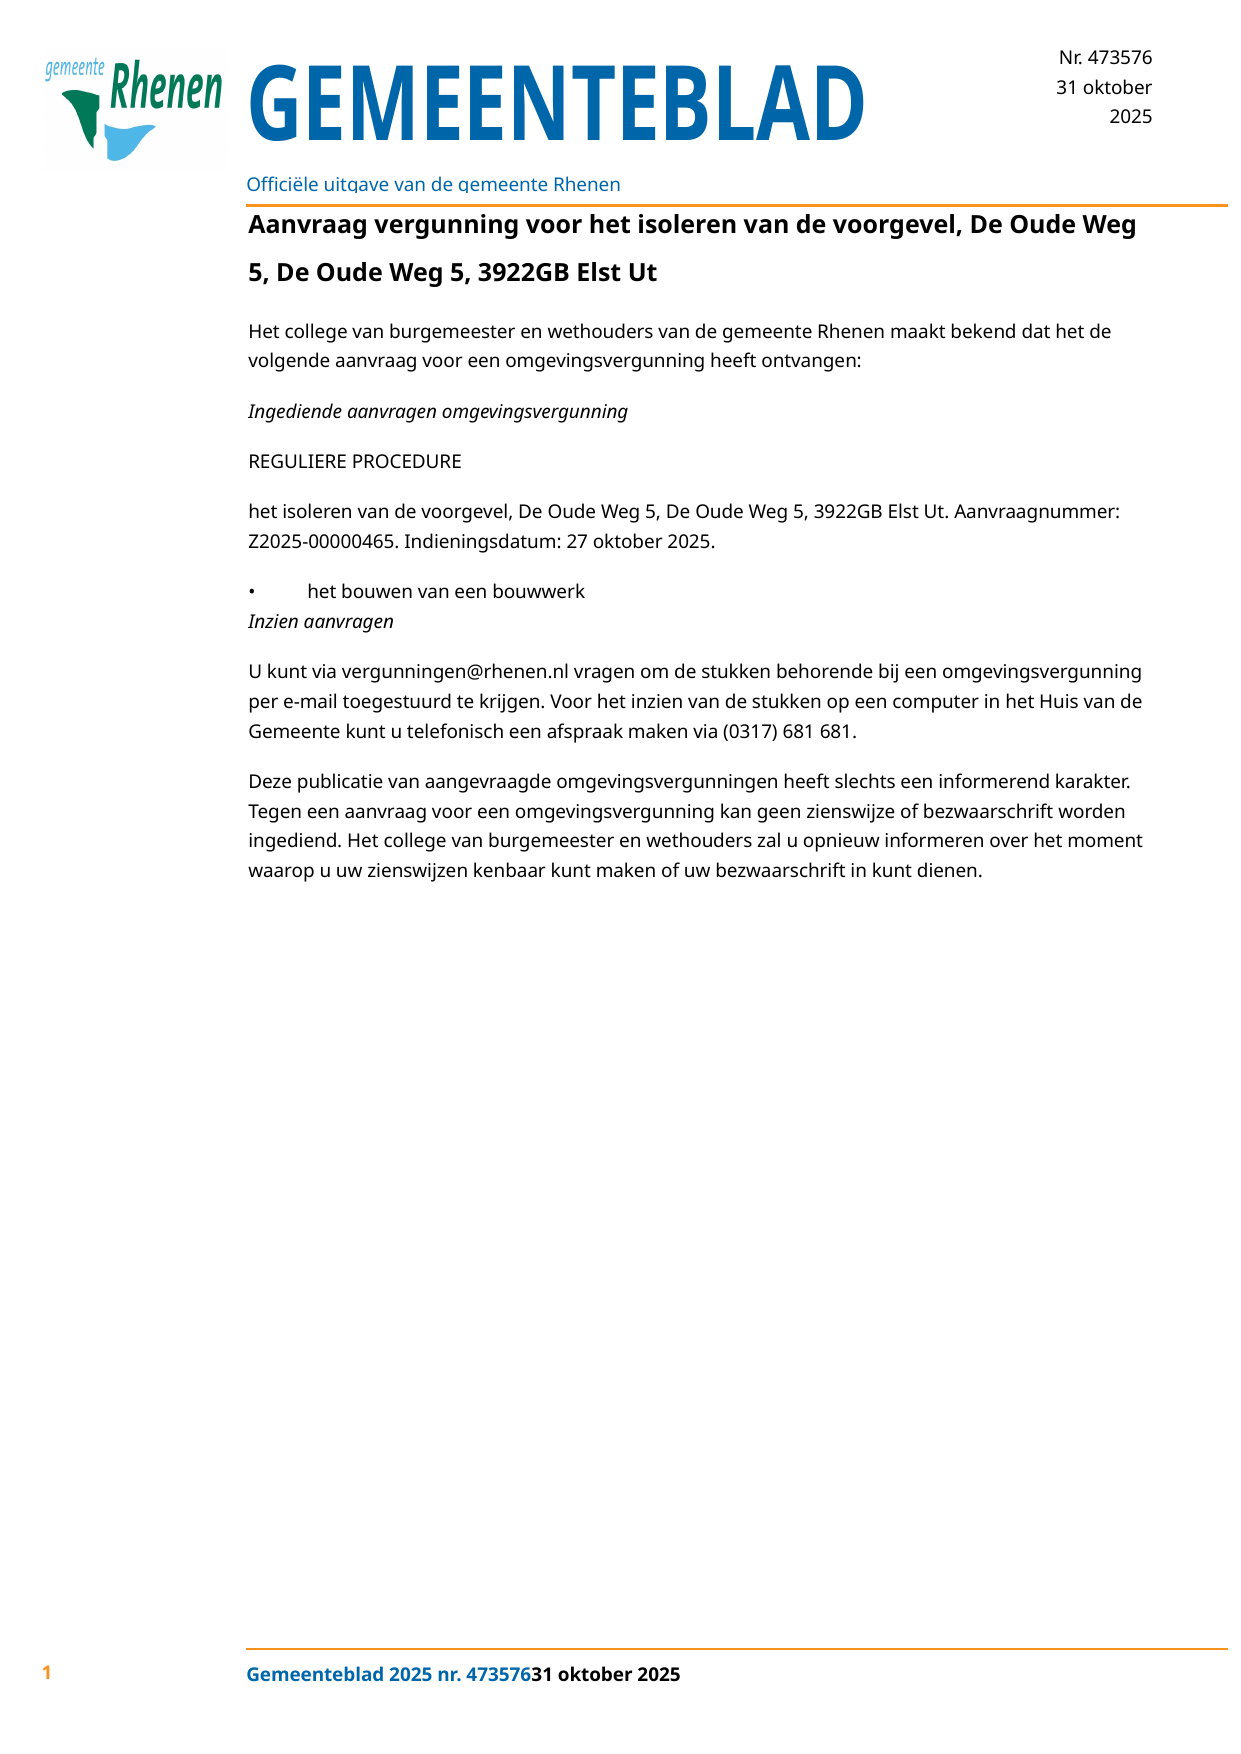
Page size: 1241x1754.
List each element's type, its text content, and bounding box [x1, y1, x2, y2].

text Aanvraag vergunning voor het isoleren van de voorgevel, De Oude Weg 5, De Oude Weg 5, 3922GB Elst Ut [248, 207, 1152, 288]
picture [41, 47, 231, 172]
text Inzien aanvragen [248, 608, 1152, 634]
text Ingediende aanvragen omgevingsvergunning [248, 398, 1152, 424]
text Deze publicatie van aangevraagde omgevingsvergunningen heeft slechts een informerend karakter. Tegen een aanvraag voor een omgevingsvergunning kan geen zienswijze of bezwaarschrift worden ingediend. Het college van burgemeester en wethouders zal u opnieuw informeren over het moment waarop u uw zienswijzen kenbaar kunt maken of uw bezwaarschrift in kunt dienen. [248, 768, 1152, 883]
text Het college van burgemeester en wethouders van de gemeente Rhenen maakt bekend dat het de volgende aanvraag voor een omgevingsvergunning heeft ontvangen: [248, 318, 1152, 373]
text U kunt via vergunningen@rhenen.nl vragen om de stukken behorende bij een omgevingsvergunning per e-mail toegestuurd te krijgen. Voor het inzien van de stukken op een computer in het Huis van de Gemeente kunt u telefonisch een afspraak maken via (0317) 681 681. [248, 659, 1152, 744]
text REGULIERE PROCEDURE [248, 448, 1152, 474]
list het bouwen van een bouwwerk [248, 579, 1152, 604]
text het isoleren van de voorgevel, De Oude Weg 5, De Oude Weg 5, 3922GB Elst Ut. Aanvraagnummer: Z2025-00000465. Indieningsdatum: 27 oktober 2025. [248, 499, 1152, 554]
